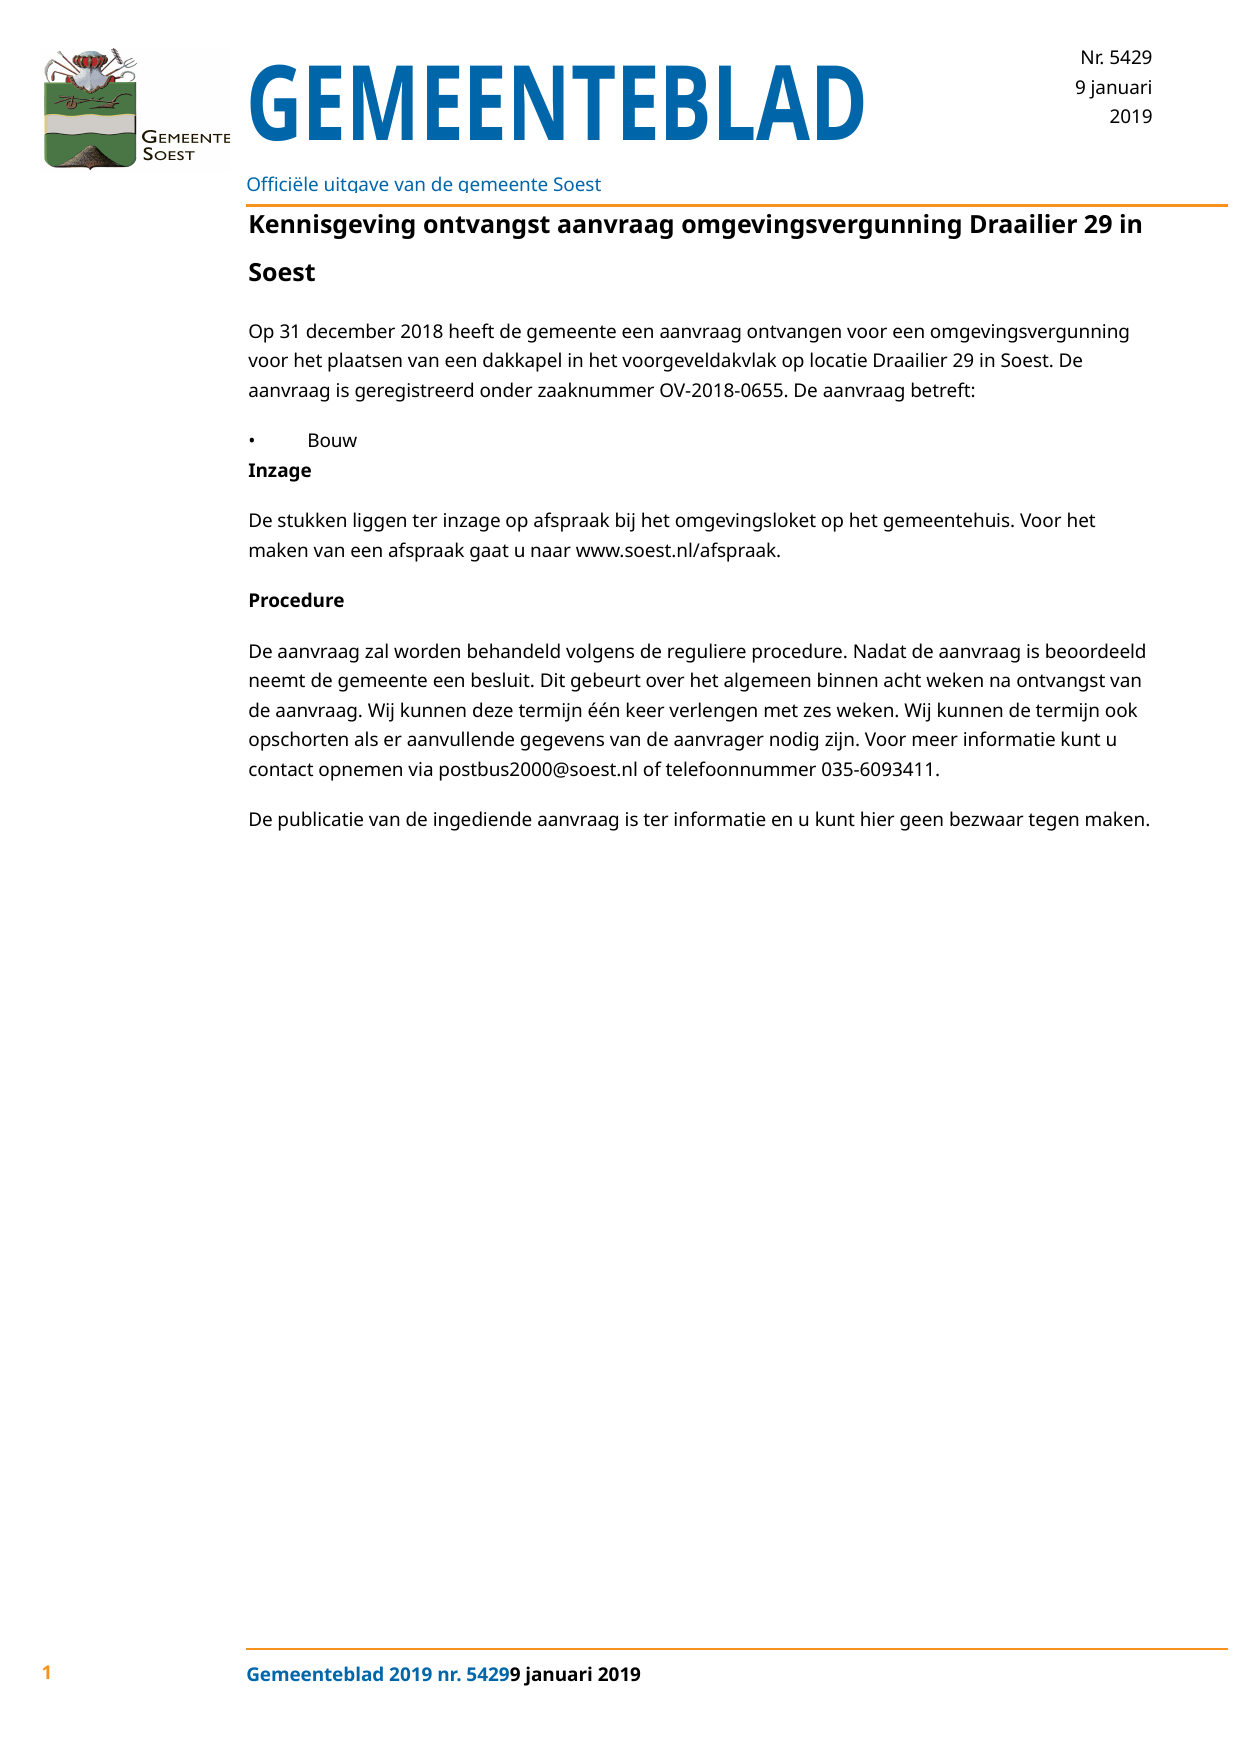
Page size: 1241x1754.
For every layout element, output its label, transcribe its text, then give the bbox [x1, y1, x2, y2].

list Bouw [248, 427, 1152, 453]
text De publicatie van de ingediende aanvraag is ter informatie en u kunt hier geen bezwaar tegen maken. [248, 807, 1152, 832]
text Inzage [248, 457, 1152, 483]
picture [41, 47, 231, 172]
text De aanvraag zal worden behandeld volgens de reguliere procedure. Nadat de aanvraag is beoordeeld neemt de gemeente een besluit. Dit gebeurt over het algemeen binnen acht weken na ontvangst van de aanvraag. Wij kunnen deze termijn één keer verlengen met zes weken. Wij kunnen de termijn ook opschorten als er aanvullende gegevens van de aanvrager nodig zijn. Voor meer informatie kunt u contact opnemen via postbus2000@soest.nl of telefoonnummer 035-6093411. [248, 638, 1152, 782]
text Procedure [248, 587, 1152, 613]
text De stukken liggen ter inzage op afspraak bij het omgevingsloket op het gemeentehuis. Voor het maken van een afspraak gaat u naar www.soest.nl/afspraak. [248, 507, 1152, 563]
text Op 31 december 2018 heeft de gemeente een aanvraag ontvangen voor een omgevingsvergunning voor het plaatsen van een dakkapel in het voorgeveldakvlak op locatie Draailier 29 in Soest. De aanvraag is geregistreerd onder zaaknummer OV-2018-0655. De aanvraag betreft: [248, 318, 1152, 403]
text Kennisgeving ontvangst aanvraag omgevingsvergunning Draailier 29 in Soest [248, 207, 1152, 288]
